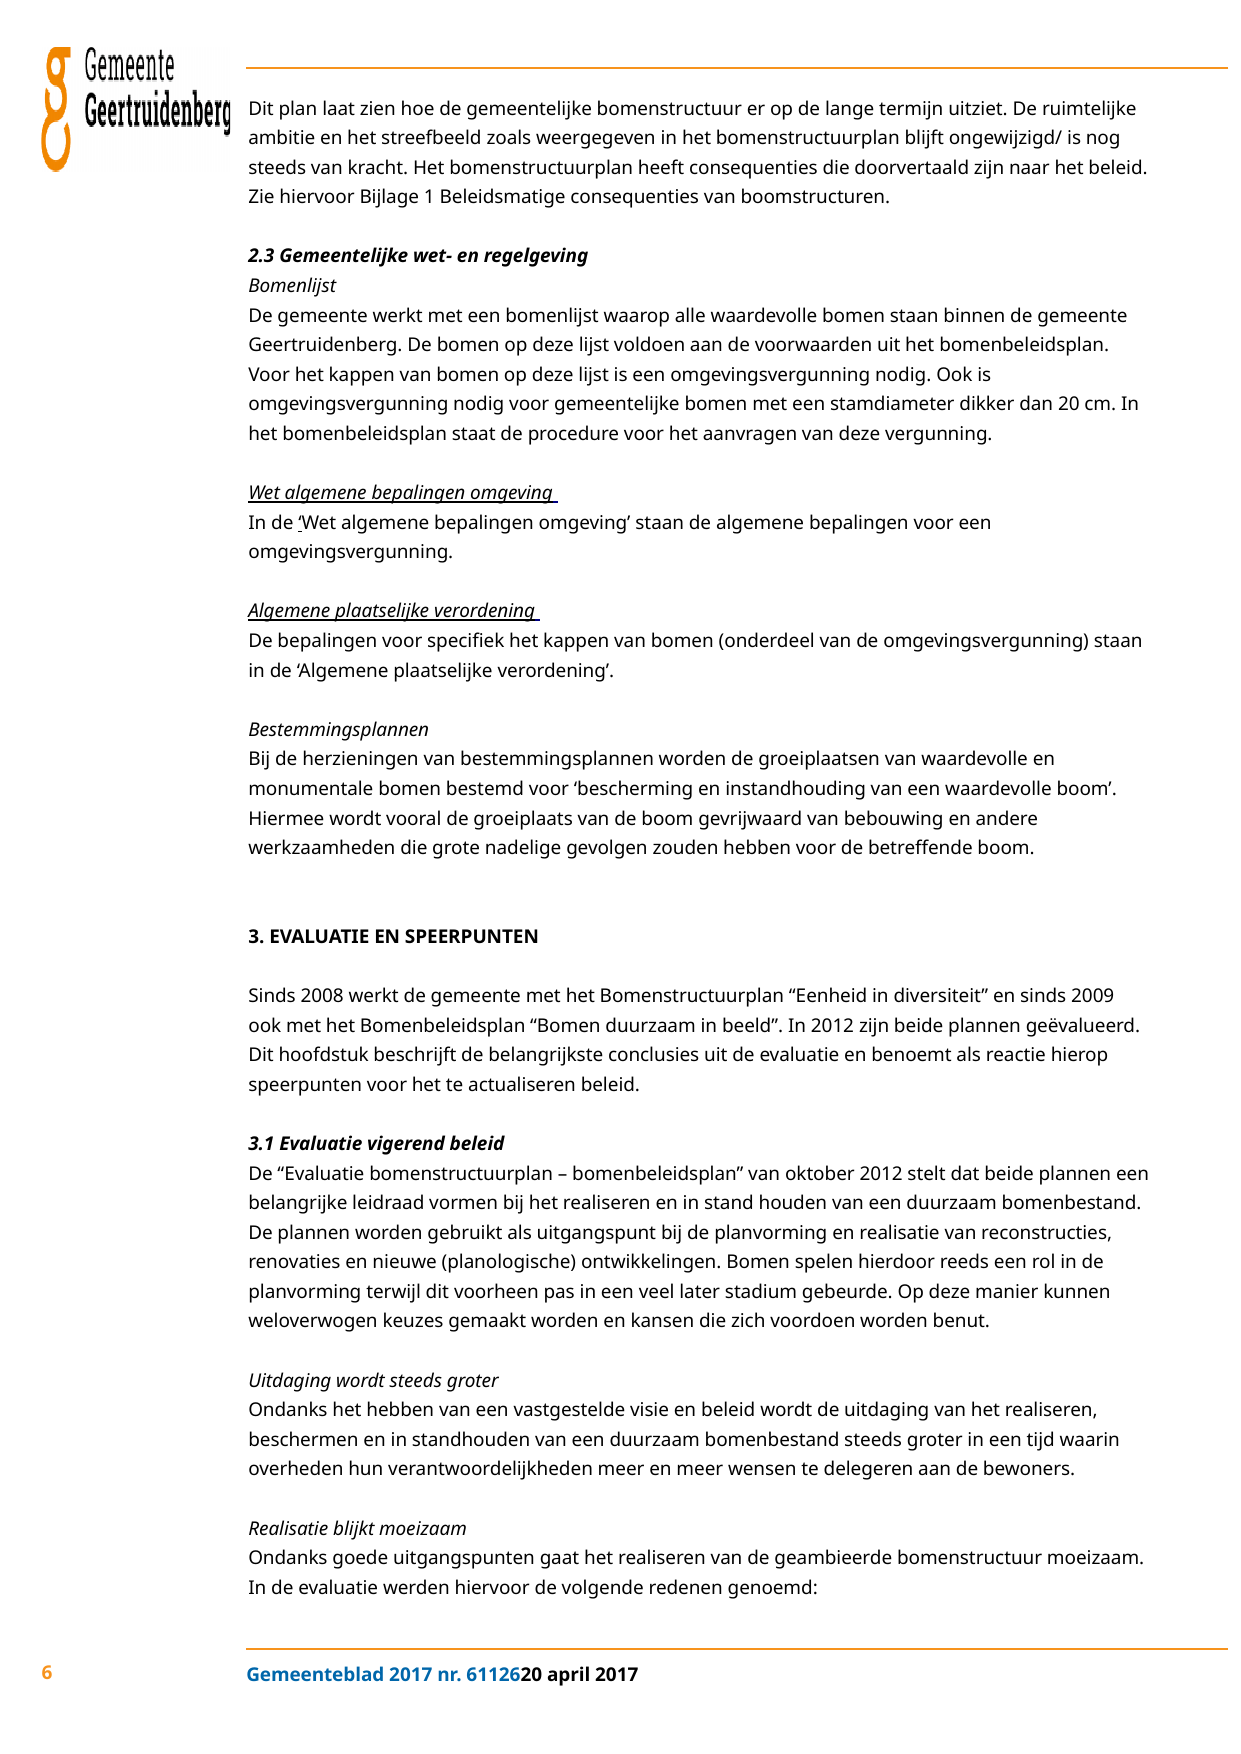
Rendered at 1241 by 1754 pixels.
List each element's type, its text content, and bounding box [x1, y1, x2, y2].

text Ondanks goede uitgangspunten gaat het realiseren van de geambieerde bomenstructuur moeizaam. In de evaluatie werden hiervoor de volgende redenen genoemd: [248, 1544, 1152, 1600]
text Sinds 2008 werkt de gemeente met het Bomenstructuurplan “Eenheid in diversiteit” en sinds 2009 ook met het Bomenbeleidsplan “Bomen duurzaam in beeld”. In 2012 zijn beide plannen geëvalueerd. Dit hoofdstuk beschrijft de belangrijkste conclusies uit de evaluatie en benoemt als reactie hierop speerpunten voor het te actualiseren beleid. [248, 982, 1152, 1097]
text Algemene plaatselijke verordening [248, 598, 1152, 623]
text De gemeente werkt met een bomenlijst waarop alle waardevolle bomen staan binnen de gemeente Geertruidenberg. De bomen op deze lijst voldoen aan de voorwaarden uit het bomenbeleidsplan. Voor het kappen van bomen op deze lijst is een omgevingsvergunning nodig. Ook is omgevingsvergunning nodig voor gemeentelijke bomen met een stamdiameter dikker dan 20 cm. In het bomenbeleidsplan staat de procedure voor het aanvragen van deze vergunning. [248, 302, 1152, 446]
text Uitdaging wordt steeds groter [248, 1367, 1152, 1393]
text 3. EVALUATIE EN SPEERPUNTEN [248, 923, 1152, 949]
text 2.3 Gemeentelijke wet- en regelgeving [248, 243, 1152, 268]
text Wet algemene bepalingen omgeving [248, 479, 1152, 505]
text De “Evaluatie bomenstructuurplan – bomenbeleidsplan” van oktober 2012 stelt dat beide plannen een belangrijke leidraad vormen bij het realiseren en in stand houden van een duurzaam bomenbestand. De plannen worden gebruikt als uitgangspunt bij de planvorming en realisatie van reconstructies, renovaties en nieuwe (planologische) ontwikkelingen. Bomen spelen hierdoor reeds een rol in de planvorming terwijl dit voorheen pas in een veel later stadium gebeurde. Op deze manier kunnen weloverwogen keuzes gemaakt worden en kansen die zich voordoen worden benut. [248, 1160, 1152, 1333]
text In de ‘Wet algemene bepalingen omgeving’ staan de algemene bepalingen voor een omgevingsvergunning. [248, 509, 1152, 564]
text De bepalingen voor specifiek het kappen van bomen (onderdeel van de omgevingsvergunning) staan in de ‘Algemene plaatselijke verordening’. [248, 627, 1152, 683]
text Bij de herzieningen van bestemmingsplannen worden de groeiplaatsen van waardevolle en monumentale bomen bestemd voor ‘bescherming en instandhouding van een waardevolle boom’. Hiermee wordt vooral de groeiplaats van de boom gevrijwaard van bebouwing en andere werkzaamheden die grote nadelige gevolgen zouden hebben voor de betreffende boom. [248, 746, 1152, 860]
text Ondanks het hebben van een vastgestelde visie en beleid wordt de uitdaging van het realiseren, beschermen en in standhouden van een duurzaam bomenbestand steeds groter in een tijd waarin overheden hun verantwoordelijkheden meer en meer wensen te delegeren aan de bewoners. [248, 1396, 1152, 1481]
picture [41, 47, 231, 172]
text 3.1 Evaluatie vigerend beleid [248, 1130, 1152, 1156]
text Bomenlijst [248, 272, 1152, 298]
text Realisatie blijkt moeizaam [248, 1515, 1152, 1541]
text Dit plan laat zien hoe de gemeentelijke bomenstructuur er op de lange termijn uitziet. De ruimtelijke ambitie en het streefbeeld zoals weergegeven in het bomenstructuurplan blijft ongewijzigd/ is nog steeds van kracht. Het bomenstructuurplan heeft consequenties die doorvertaald zijn naar het beleid. Zie hiervoor Bijlage 1 Beleidsmatige consequenties van boomstructuren. [248, 95, 1152, 209]
text Bestemmingsplannen [248, 716, 1152, 742]
